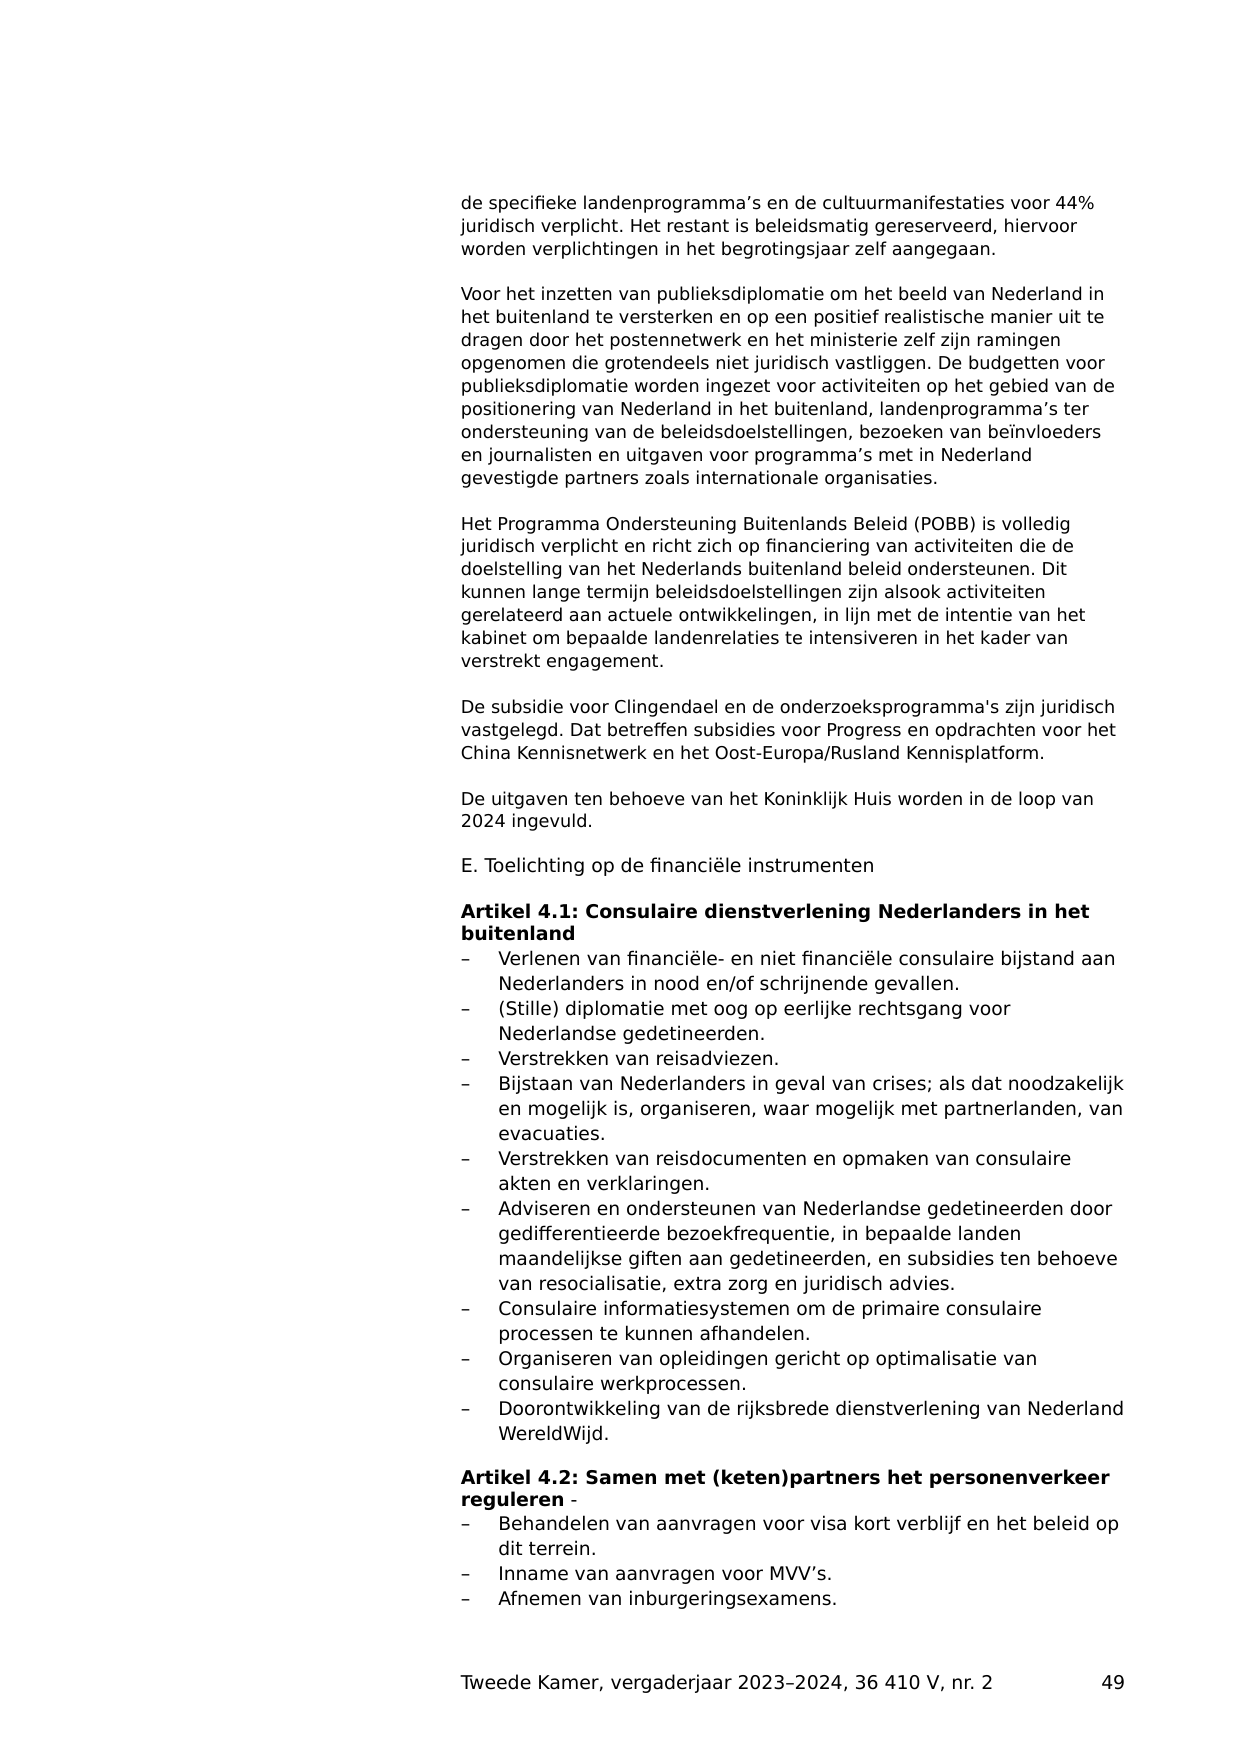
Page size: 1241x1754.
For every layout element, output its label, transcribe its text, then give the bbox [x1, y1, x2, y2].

list Consulaire informatiesystemen om de primaire consulaire processen te kunnen afhandelen. [461, 1295, 1125, 1345]
list Inname van aanvragen voor MVV’s. [461, 1561, 1125, 1586]
list Doorontwikkeling van de rijksbrede dienstverlening van Nederland WereldWijd. [461, 1395, 1125, 1445]
list Afnemen van inburgeringsexamens. [461, 1586, 1125, 1611]
text De subsidie voor Clingendael en de onderzoeksprogramma's zijn juridisch vastgelegd. Dat betreffen subsidies voor Progress en opdrachten voor het China Kennisnetwerk en het Oost-Europa/Rusland Kennisplatform. [461, 695, 1125, 764]
text De uitgaven ten behoeve van het Koninklijk Huis worden in de loop van 2024 ingevuld. [461, 787, 1125, 832]
text Voor het inzetten van publieksdiplomatie om het beeld van Nederland in het buitenland te versterken en op een positief realistische manier uit te dragen door het postennetwerk en het ministerie zelf zijn ramingen opgenomen die grotendeels niet juridisch vastliggen. De budgetten voor publieksdiplomatie worden ingezet voor activiteiten op het gebied van de positionering van Nederland in het buitenland, landenprogramma’s ter ondersteuning van de beleidsdoelstellingen, bezoeken van beïnvloeders en journalisten en uitgaven voor programma’s met in Nederland gevestigde partners zoals internationale organisaties. [461, 282, 1125, 489]
list Organiseren van opleidingen gericht op optimalisatie van consulaire werkprocessen. [461, 1345, 1125, 1395]
title E. Toelichting op de financiële instrumenten [461, 855, 1125, 877]
list Verstrekken van reisadviezen. [461, 1045, 1125, 1070]
list Verstrekken van reisdocumenten en opmaken van consulaire akten en verklaringen. [461, 1145, 1125, 1195]
text de specifieke landenprogramma’s en de cultuurmanifestaties voor 44% juridisch verplicht. Het restant is beleidsmatig gereserveerd, hiervoor worden verplichtingen in het begrotingsjaar zelf aangegaan. [461, 191, 1125, 259]
list Verlenen van financiële- en niet financiële consulaire bijstand aan Nederlanders in nood en/of schrijnende gevallen. [461, 945, 1125, 995]
list Behandelen van aanvragen voor visa kort verblijf en het beleid op dit terrein. [461, 1511, 1125, 1561]
text Artikel 4.2: Samen met (keten)partners het personenverkeer reguleren - [461, 1467, 1125, 1511]
list Adviseren en ondersteunen van Nederlandse gedetineerden door gedifferentieerde bezoekfrequentie, in bepaalde landen maandelijkse giften aan gedetineerden, en subsidies ten behoeve van resocialisatie, extra zorg en juridisch advies. [461, 1195, 1125, 1295]
text Artikel 4.1: Consulaire dienstverlening Nederlanders in het buitenland [461, 901, 1125, 945]
list (Stille) diplomatie met oog op eerlijke rechtsgang voor Nederlandse gedetineerden. [461, 995, 1125, 1045]
text Het Programma Ondersteuning Buitenlands Beleid (POBB) is volledig juridisch verplicht en richt zich op financiering van activiteiten die de doelstelling van het Nederlands buitenland beleid ondersteunen. Dit kunnen lange termijn beleidsdoelstellingen zijn alsook activiteiten gerelateerd aan actuele ontwikkelingen, in lijn met de intentie van het kabinet om bepaalde landenrelaties te intensiveren in het kader van verstrekt engagement. [461, 512, 1125, 672]
list Bijstaan van Nederlanders in geval van crises; als dat noodzakelijk en mogelijk is, organiseren, waar mogelijk met partnerlanden, van evacuaties. [461, 1070, 1125, 1145]
